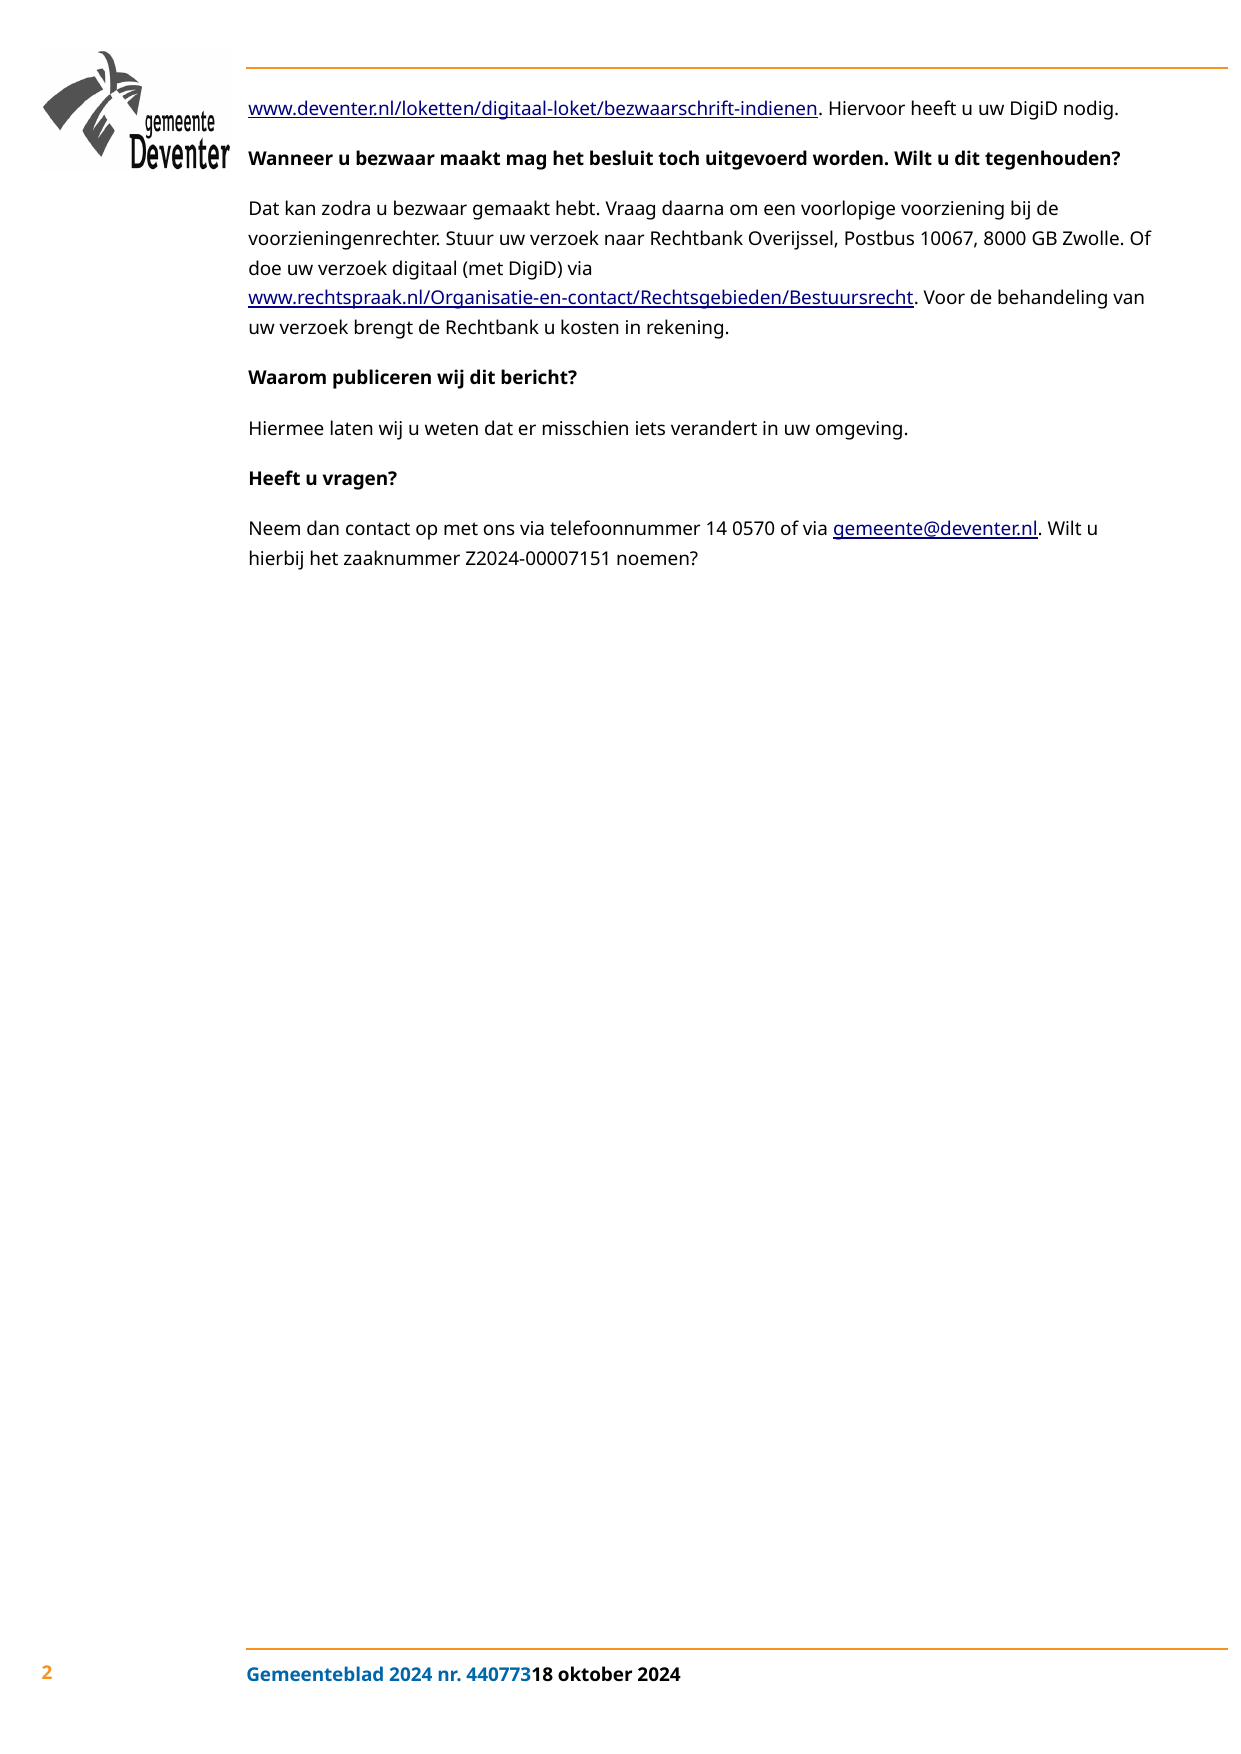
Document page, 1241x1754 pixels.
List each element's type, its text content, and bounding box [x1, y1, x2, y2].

text www.deventer.nl/loketten/digitaal-loket/bezwaarschrift-indienen. Hiervoor heeft u uw DigiD nodig. [248, 95, 1152, 121]
picture [41, 47, 231, 172]
text Neem dan contact op met ons via telefoonnummer 14 0570 of via gemeente@deventer.nl. Wilt u hierbij het zaaknummer Z2024-00007151 noemen? [248, 516, 1152, 571]
text Dat kan zodra u bezwaar gemaakt hebt. Vraag daarna om een voorlopige voorziening bij de voorzieningenrechter. Stuur uw verzoek naar Rechtbank Overijssel, Postbus 10067, 8000 GB Zwolle. Of doe uw verzoek digitaal (met DigiD) via www.rechtspraak.nl/Organisatie-en-contact/Rechtsgebieden/Bestuursrecht. Voor de behandeling van uw verzoek brengt de Rechtbank u kosten in rekening. [248, 196, 1152, 340]
text Wanneer u bezwaar maakt mag het besluit toch uitgevoerd worden. Wilt u dit tegenhouden? [248, 145, 1152, 171]
text Heeft u vragen? [248, 465, 1152, 491]
text Waarom publiceren wij dit bericht? [248, 364, 1152, 390]
text Hiermee laten wij u weten dat er misschien iets verandert in uw omgeving. [248, 415, 1152, 441]
